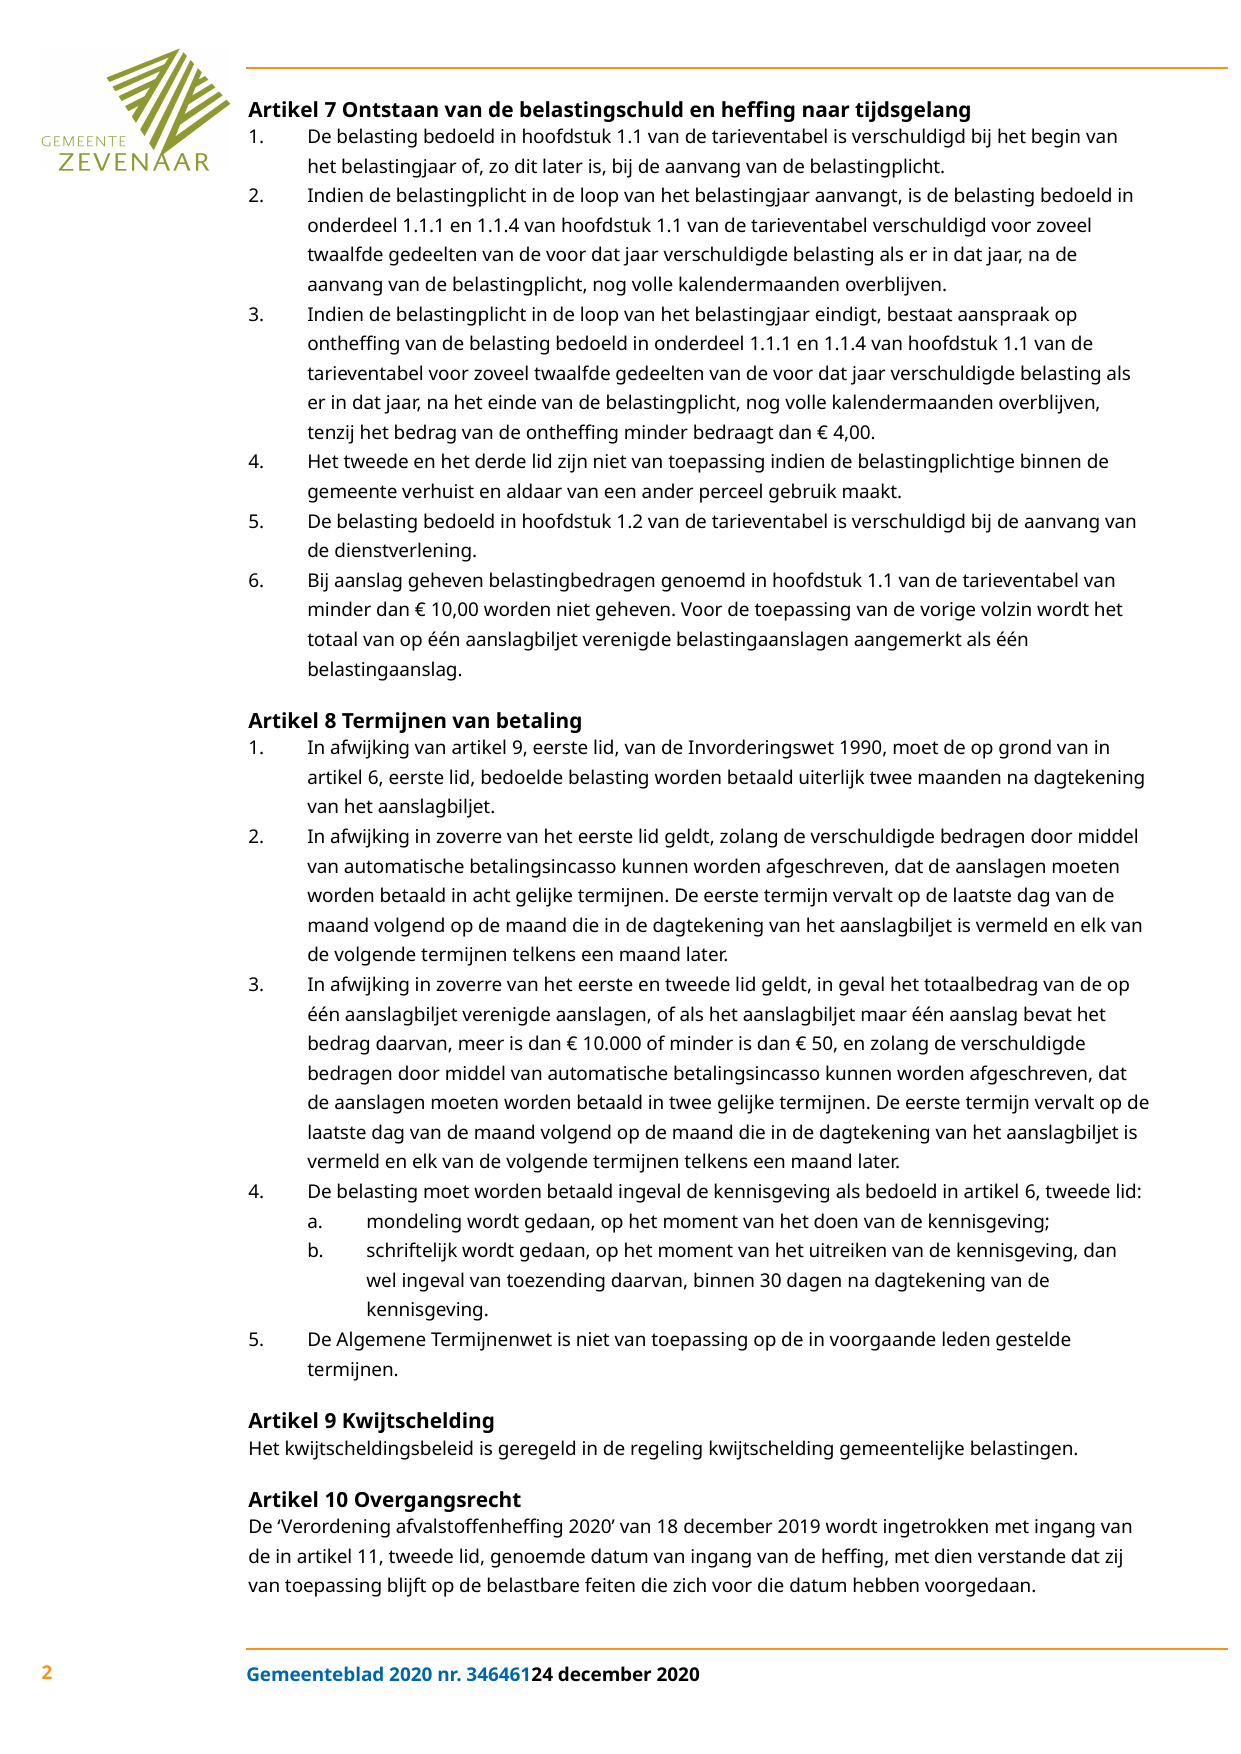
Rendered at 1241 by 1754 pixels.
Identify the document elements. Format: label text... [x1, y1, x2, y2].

list In afwijking in zoverre van het eerste en tweede lid geldt, in geval het totaalbedrag van de op één aanslagbiljet verenigde aanslagen, of als het aanslagbiljet maar één aanslag bevat het bedrag daarvan, meer is dan € 10.000 of minder is dan € 50, en zolang de verschuldigde bedragen door middel van automatische betalingsincasso kunnen worden afgeschreven, dat de aanslagen moeten worden betaald in twee gelijke termijnen. De eerste termijn vervalt op de laatste dag van de maand volgend op de maand die in de dagtekening van het aanslagbiljet is vermeld en elk van de volgende termijnen telkens een maand later. [248, 971, 1152, 1174]
list mondeling wordt gedaan, op het moment van het doen van de kennisgeving; [307, 1208, 1152, 1234]
text Het kwijtscheldingsbeleid is geregeld in de regeling kwijtschelding gemeentelijke belastingen. [248, 1435, 1152, 1460]
list Het tweede en het derde lid zijn niet van toepassing indien de belastingplichtige binnen de gemeente verhuist en aldaar van een ander perceel gebruik maakt. [248, 449, 1152, 504]
list De belasting moet worden betaald ingeval de kennisgeving als bedoeld in artikel 6, tweede lid: [248, 1178, 1152, 1204]
picture [41, 47, 231, 172]
list schriftelijk wordt gedaan, op het moment van het uitreiken van de kennisgeving, dan wel ingeval van toezending daarvan, binnen 30 dagen na dagtekening van de kennisgeving. [307, 1237, 1152, 1322]
list De Algemene Termijnenwet is niet van toepassing op de in voorgaande leden gestelde termijnen. [248, 1326, 1152, 1382]
list Indien de belastingplicht in de loop van het belastingjaar eindigt, bestaat aanspraak op ontheffing van de belasting bedoeld in onderdeel 1.1.1 en 1.1.4 van hoofdstuk 1.1 van de tarieventabel voor zoveel twaalfde gedeelten van de voor dat jaar verschuldigde belasting als er in dat jaar, na het einde van de belastingplicht, nog volle kalendermaanden overblijven, tenzij het bedrag van de ontheffing minder bedraagt dan € 4,00. [248, 301, 1152, 445]
list De belasting bedoeld in hoofdstuk 1.2 van de tarieventabel is verschuldigd bij de aanvang van de dienstverlening. [248, 508, 1152, 563]
list Indien de belastingplicht in de loop van het belastingjaar aanvangt, is de belasting bedoeld in onderdeel 1.1.1 en 1.1.4 van hoofdstuk 1.1 van de tarieventabel verschuldigd voor zoveel twaalfde gedeelten van de voor dat jaar verschuldigde belasting als er in dat jaar, na de aanvang van de belastingplicht, nog volle kalendermaanden overblijven. [248, 182, 1152, 297]
list In afwijking van artikel 9, eerste lid, van de Invorderingswet 1990, moet de op grond van in artikel 6, eerste lid, bedoelde belasting worden betaald uiterlijk twee maanden na dagtekening van het aanslagbiljet. [248, 734, 1152, 819]
text Artikel 7 Ontstaan van de belastingschuld en heffing naar tijdsgelang [248, 95, 1152, 123]
list Bij aanslag geheven belastingbedragen genoemd in hoofdstuk 1.1 van de tarieventabel van minder dan € 10,00 worden niet geheven. Voor de toepassing van de vorige volzin wordt het totaal van op één aanslagbiljet verenigde belastingaanslagen aangemerkt als één belastingaanslag. [248, 567, 1152, 681]
text Artikel 8 Termijnen van betaling [248, 706, 1152, 734]
text Artikel 9 Kwijtschelding [248, 1406, 1152, 1435]
list In afwijking in zoverre van het eerste lid geldt, zolang de verschuldigde bedragen door middel van automatische betalingsincasso kunnen worden afgeschreven, dat de aanslagen moeten worden betaald in acht gelijke termijnen. De eerste termijn vervalt op de laatste dag van de maand volgend op de maand die in de dagtekening van het aanslagbiljet is vermeld en elk van de volgende termijnen telkens een maand later. [248, 823, 1152, 967]
list De belasting bedoeld in hoofdstuk 1.1 van de tarieventabel is verschuldigd bij het begin van het belastingjaar of, zo dit later is, bij de aanvang van de belastingplicht. [248, 123, 1152, 178]
text De ‘Verordening afvalstoffenheffing 2020’ van 18 december 2019 wordt ingetrokken met ingang van de in artikel 11, tweede lid, genoemde datum van ingang van de heffing, met dien verstande dat zij van toepassing blijft op de belastbare feiten die zich voor die datum hebben voorgedaan. [248, 1513, 1152, 1598]
text Artikel 10 Overgangsrecht [248, 1485, 1152, 1513]
